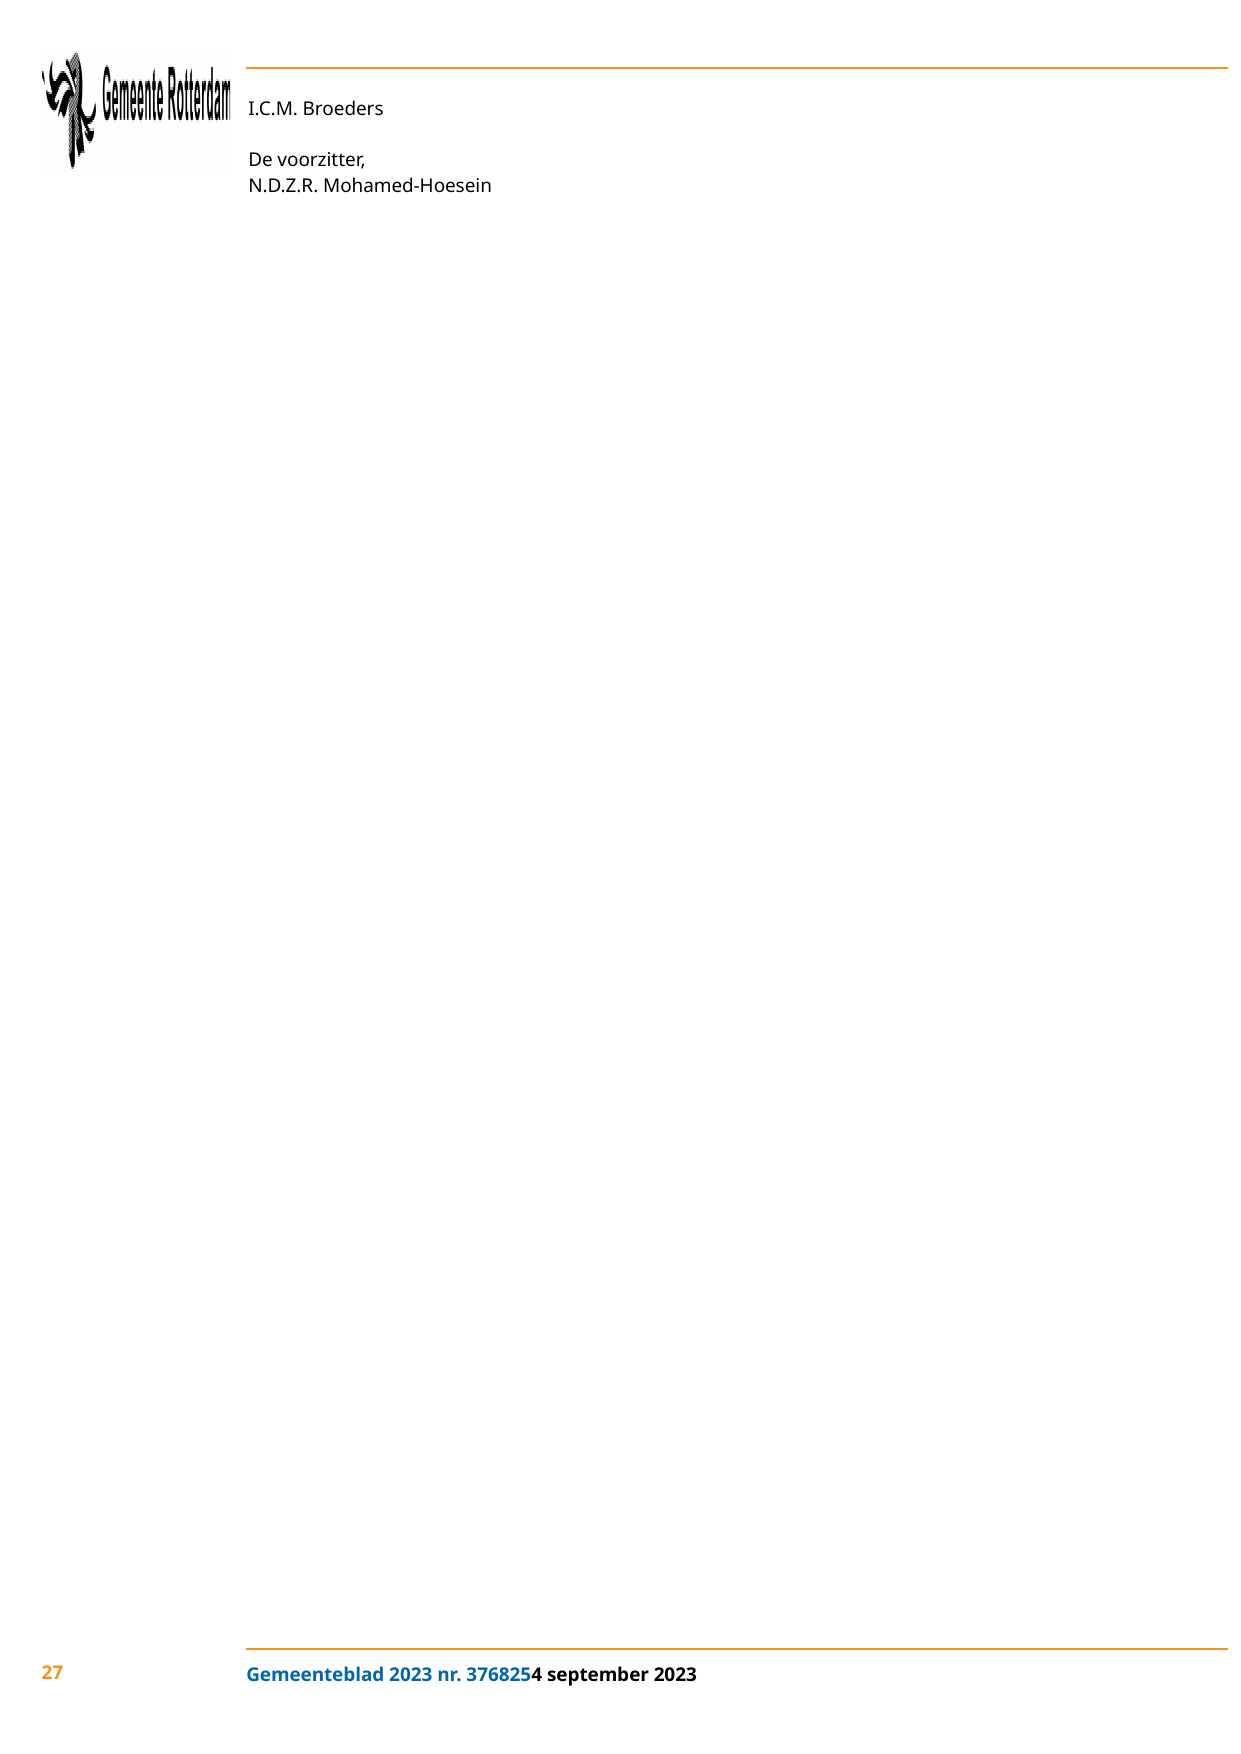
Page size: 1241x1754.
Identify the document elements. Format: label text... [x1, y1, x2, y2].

text N.D.Z.R. Mohamed-Hoesein [248, 172, 1152, 198]
text De voorzitter, [248, 146, 1152, 172]
picture [41, 47, 231, 172]
text I.C.M. Broeders [248, 95, 1152, 121]
